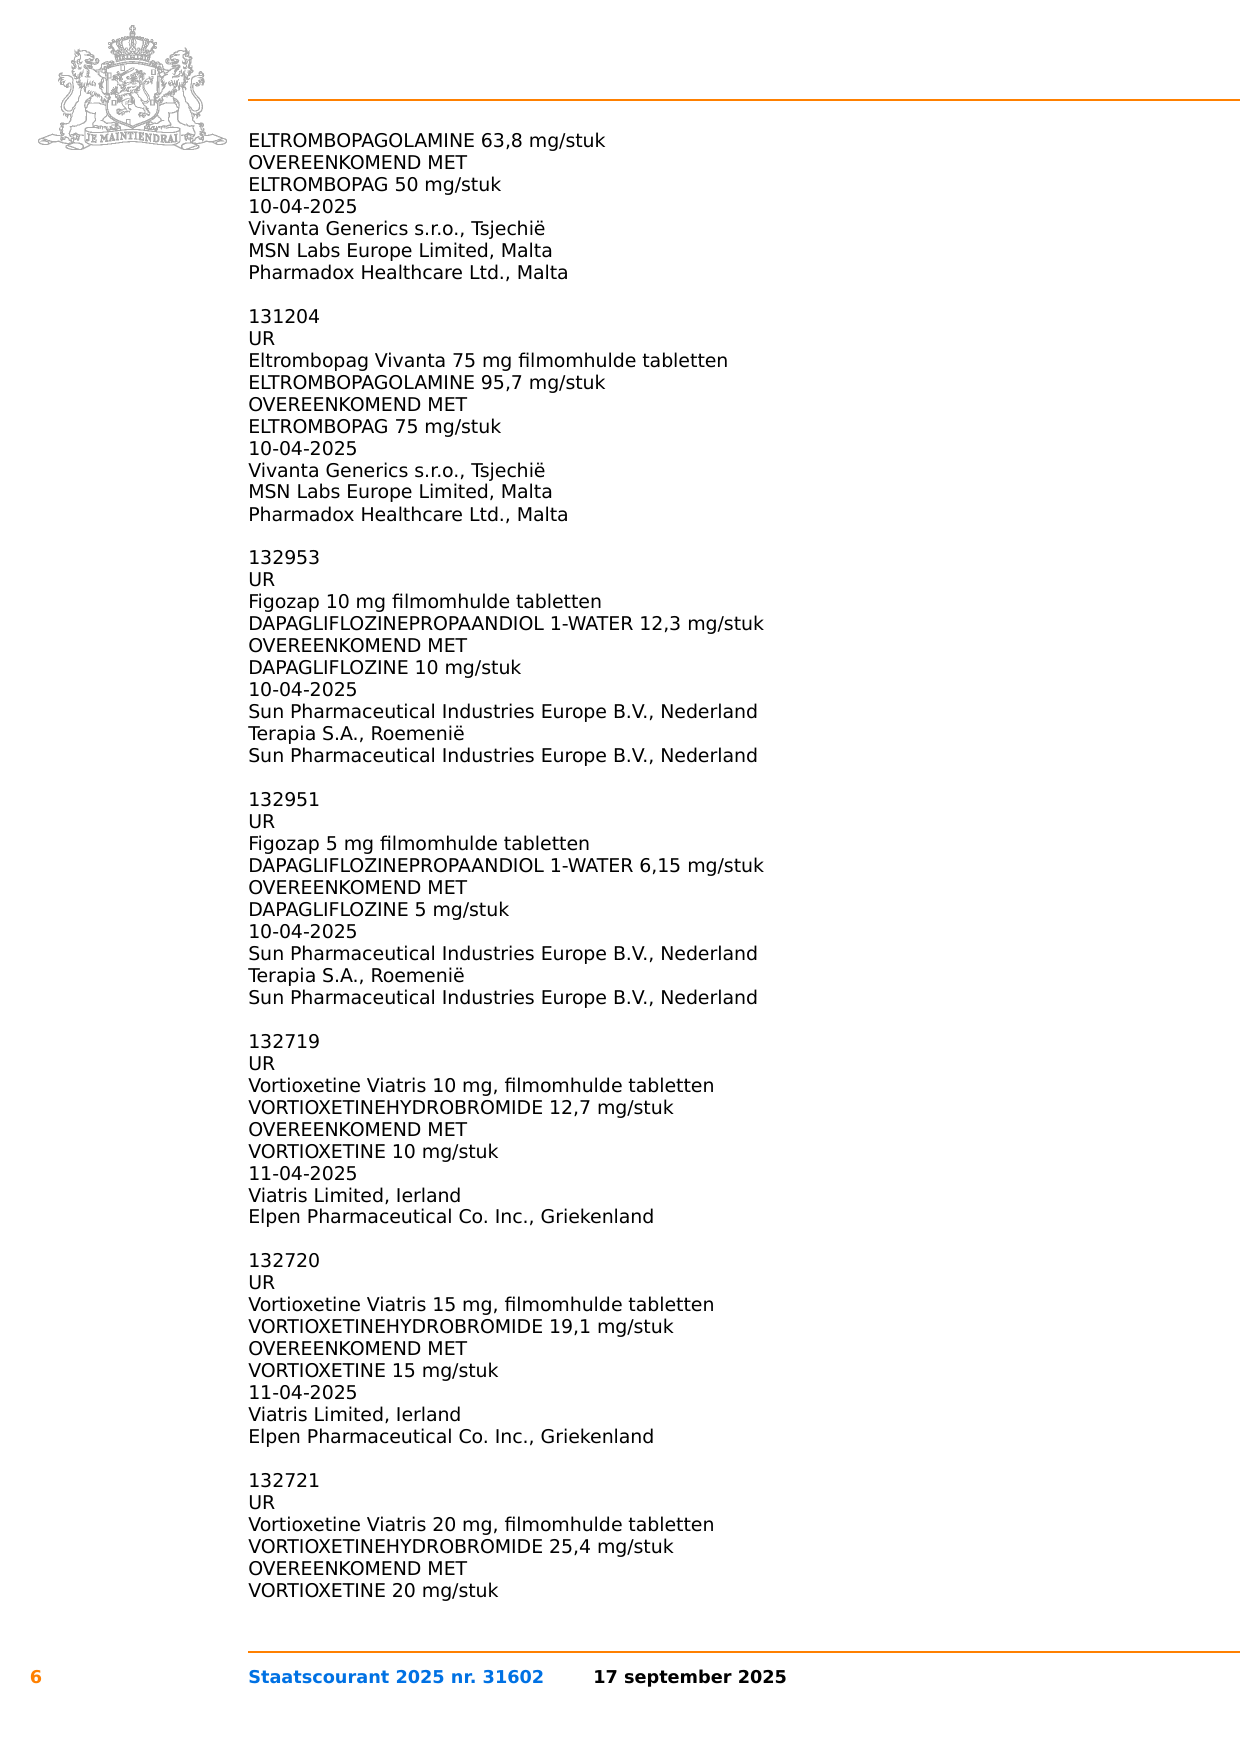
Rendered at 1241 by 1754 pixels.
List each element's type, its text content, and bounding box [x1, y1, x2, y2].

text UR [248, 811, 1163, 833]
text 11-04-2025 [248, 1382, 1163, 1404]
text Sun Pharmaceutical Industries Europe B.V., Nederland [248, 745, 1163, 767]
text DAPAGLIFLOZINEPROPAANDIOL 1-WATER 6,15 mg/stuk [248, 855, 1163, 877]
text OVEREENKOMEND MET [248, 152, 1163, 174]
text Figozap 10 mg filmomhulde tabletten [248, 591, 1163, 613]
text VORTIOXETINEHYDROBROMIDE 12,7 mg/stuk [248, 1097, 1163, 1118]
text ELTROMBOPAGOLAMINE 95,7 mg/stuk [248, 372, 1163, 393]
text OVEREENKOMEND MET [248, 1338, 1163, 1360]
text 10-04-2025 [248, 921, 1163, 943]
text UR [248, 569, 1163, 591]
text UR [248, 1272, 1163, 1294]
text Figozap 5 mg filmomhulde tabletten [248, 833, 1163, 855]
text Terapia S.A., Roemenië [248, 723, 1163, 745]
text ELTROMBOPAG 75 mg/stuk [248, 416, 1163, 437]
text OVEREENKOMEND MET [248, 1558, 1163, 1580]
text OVEREENKOMEND MET [248, 393, 1163, 416]
text VORTIOXETINE 15 mg/stuk [248, 1360, 1163, 1382]
text UR [248, 1053, 1163, 1074]
text 132720 [248, 1250, 1163, 1272]
text DAPAGLIFLOZINE 10 mg/stuk [248, 657, 1163, 679]
text 132721 [248, 1470, 1163, 1492]
text VORTIOXETINEHYDROBROMIDE 25,4 mg/stuk [248, 1536, 1163, 1558]
picture [38, 25, 227, 150]
text 132953 [248, 547, 1163, 569]
text 132719 [248, 1031, 1163, 1053]
text Vortioxetine Viatris 20 mg, filmomhulde tabletten [248, 1514, 1163, 1536]
text ELTROMBOPAGOLAMINE 63,8 mg/stuk [248, 130, 1163, 152]
text DAPAGLIFLOZINE 5 mg/stuk [248, 899, 1163, 921]
text OVEREENKOMEND MET [248, 877, 1163, 899]
text Elpen Pharmaceutical Co. Inc., Griekenland [248, 1206, 1163, 1228]
text Vortioxetine Viatris 10 mg, filmomhulde tabletten [248, 1074, 1163, 1097]
text Eltrombopag Vivanta 75 mg filmomhulde tabletten [248, 349, 1163, 372]
text 10-04-2025 [248, 196, 1163, 218]
text Viatris Limited, Ierland [248, 1184, 1163, 1206]
text Sun Pharmaceutical Industries Europe B.V., Nederland [248, 943, 1163, 965]
text Vivanta Generics s.r.o., Tsjechië [248, 218, 1163, 240]
text Elpen Pharmaceutical Co. Inc., Griekenland [248, 1426, 1163, 1448]
text UR [248, 328, 1163, 349]
text 131204 [248, 306, 1163, 328]
text VORTIOXETINEHYDROBROMIDE 19,1 mg/stuk [248, 1316, 1163, 1338]
text UR [248, 1492, 1163, 1514]
text 10-04-2025 [248, 679, 1163, 701]
text Pharmadox Healthcare Ltd., Malta [248, 503, 1163, 525]
text VORTIOXETINE 20 mg/stuk [248, 1580, 1163, 1602]
text DAPAGLIFLOZINEPROPAANDIOL 1-WATER 12,3 mg/stuk [248, 613, 1163, 635]
text Pharmadox Healthcare Ltd., Malta [248, 262, 1163, 284]
text Vivanta Generics s.r.o., Tsjechië [248, 459, 1163, 481]
text Vortioxetine Viatris 15 mg, filmomhulde tabletten [248, 1294, 1163, 1316]
text 10-04-2025 [248, 437, 1163, 459]
text MSN Labs Europe Limited, Malta [248, 240, 1163, 262]
text OVEREENKOMEND MET [248, 1118, 1163, 1141]
text Sun Pharmaceutical Industries Europe B.V., Nederland [248, 987, 1163, 1009]
text ELTROMBOPAG 50 mg/stuk [248, 174, 1163, 196]
text MSN Labs Europe Limited, Malta [248, 481, 1163, 503]
text 132951 [248, 789, 1163, 811]
text VORTIOXETINE 10 mg/stuk [248, 1141, 1163, 1162]
text 11-04-2025 [248, 1162, 1163, 1184]
text Viatris Limited, Ierland [248, 1404, 1163, 1426]
text Sun Pharmaceutical Industries Europe B.V., Nederland [248, 701, 1163, 723]
text Terapia S.A., Roemenië [248, 965, 1163, 987]
text OVEREENKOMEND MET [248, 635, 1163, 657]
